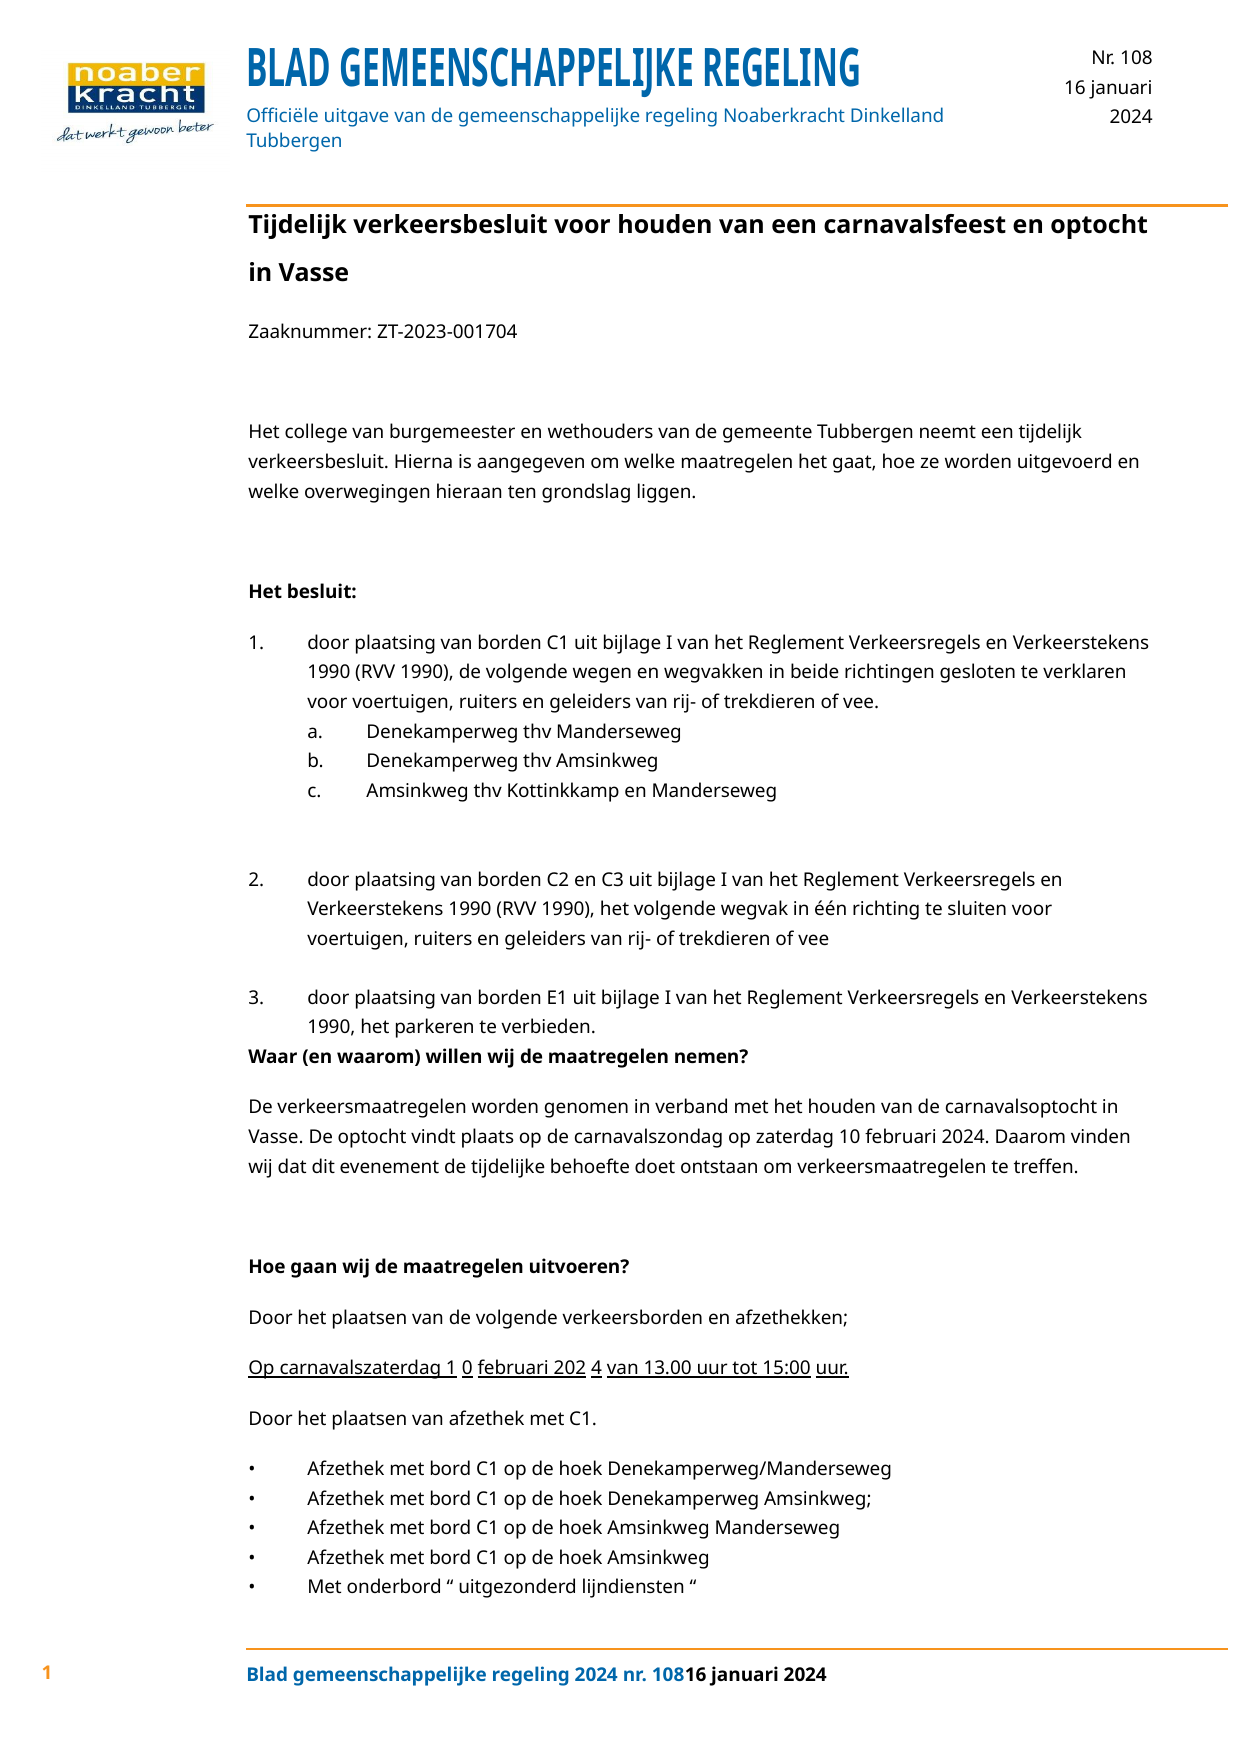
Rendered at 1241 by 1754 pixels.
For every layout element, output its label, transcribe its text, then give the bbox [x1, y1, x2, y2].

text De verkeersmaatregelen worden genomen in verband met het houden van de carnavalsoptocht in Vasse. De optocht vindt plaats op de carnavalszondag op zaterdag 10 februari 2024. Daarom vinden wij dat dit evenement de tijdelijke behoefte doet ontstaan om verkeersmaatregelen te treffen. [248, 1094, 1152, 1179]
text Hoe gaan wij de maatregelen uitvoeren? [248, 1254, 1152, 1279]
text Zaaknummer: ZT-2023-001704 [248, 318, 1152, 344]
list door plaatsing van borden C1 uit bijlage I van het Reglement Verkeersregels en Verkeerstekens 1990 (RVV 1990), de volgende wegen en wegvakken in beide richtingen gesloten te verklaren voor voertuigen, ruiters en geleiders van rij- of trekdieren of vee. [248, 629, 1152, 714]
list Amsinkweg thv Kottinkkamp en Manderseweg [307, 777, 1152, 803]
text Op carnavalszaterdag 1 0 februari 202 4 van 13.00 uur tot 15:00 uur. [248, 1354, 1152, 1380]
list Met onderbord “ uitgezonderd lijndiensten “ [248, 1574, 1152, 1599]
list Afzethek met bord C1 op de hoek Amsinkweg Manderseweg [248, 1514, 1152, 1540]
text Door het plaatsen van de volgende verkeersborden en afzethekken; [248, 1304, 1152, 1330]
list Denekamperweg thv Amsinkweg [307, 747, 1152, 773]
list Afzethek met bord C1 op de hoek Denekamperweg/Manderseweg [248, 1455, 1152, 1481]
text Tijdelijk verkeersbesluit voor houden van een carnavalsfeest en optocht in Vasse [248, 207, 1152, 288]
list Afzethek met bord C1 op de hoek Denekamperweg Amsinkweg; [248, 1485, 1152, 1511]
list door plaatsing van borden C2 en C3 uit bijlage I van het Reglement Verkeersregels en Verkeerstekens 1990 (RVV 1990), het volgende wegvak in één richting te sluiten voor voertuigen, ruiters en geleiders van rij- of trekdieren of vee [248, 866, 1152, 951]
list door plaatsing van borden E1 uit bijlage I van het Reglement Verkeersregels en Verkeerstekens 1990, het parkeren te verbieden. [248, 984, 1152, 1039]
text Door het plaatsen van afzethek met C1. [248, 1405, 1152, 1431]
text Het college van burgemeester en wethouders van de gemeente Tubbergen neemt een tijdelijk verkeersbesluit. Hierna is aangegeven om welke maatregelen het gaat, hoe ze worden uitgevoerd en welke overwegingen hieraan ten grondslag liggen. [248, 419, 1152, 504]
list Denekamperweg thv Manderseweg [307, 718, 1152, 744]
picture [41, 47, 231, 172]
list Afzethek met bord C1 op de hoek Amsinkweg [248, 1544, 1152, 1570]
text Het besluit: [248, 579, 1152, 604]
text Waar (en waarom) willen wij de maatregelen nemen? [248, 1043, 1152, 1069]
